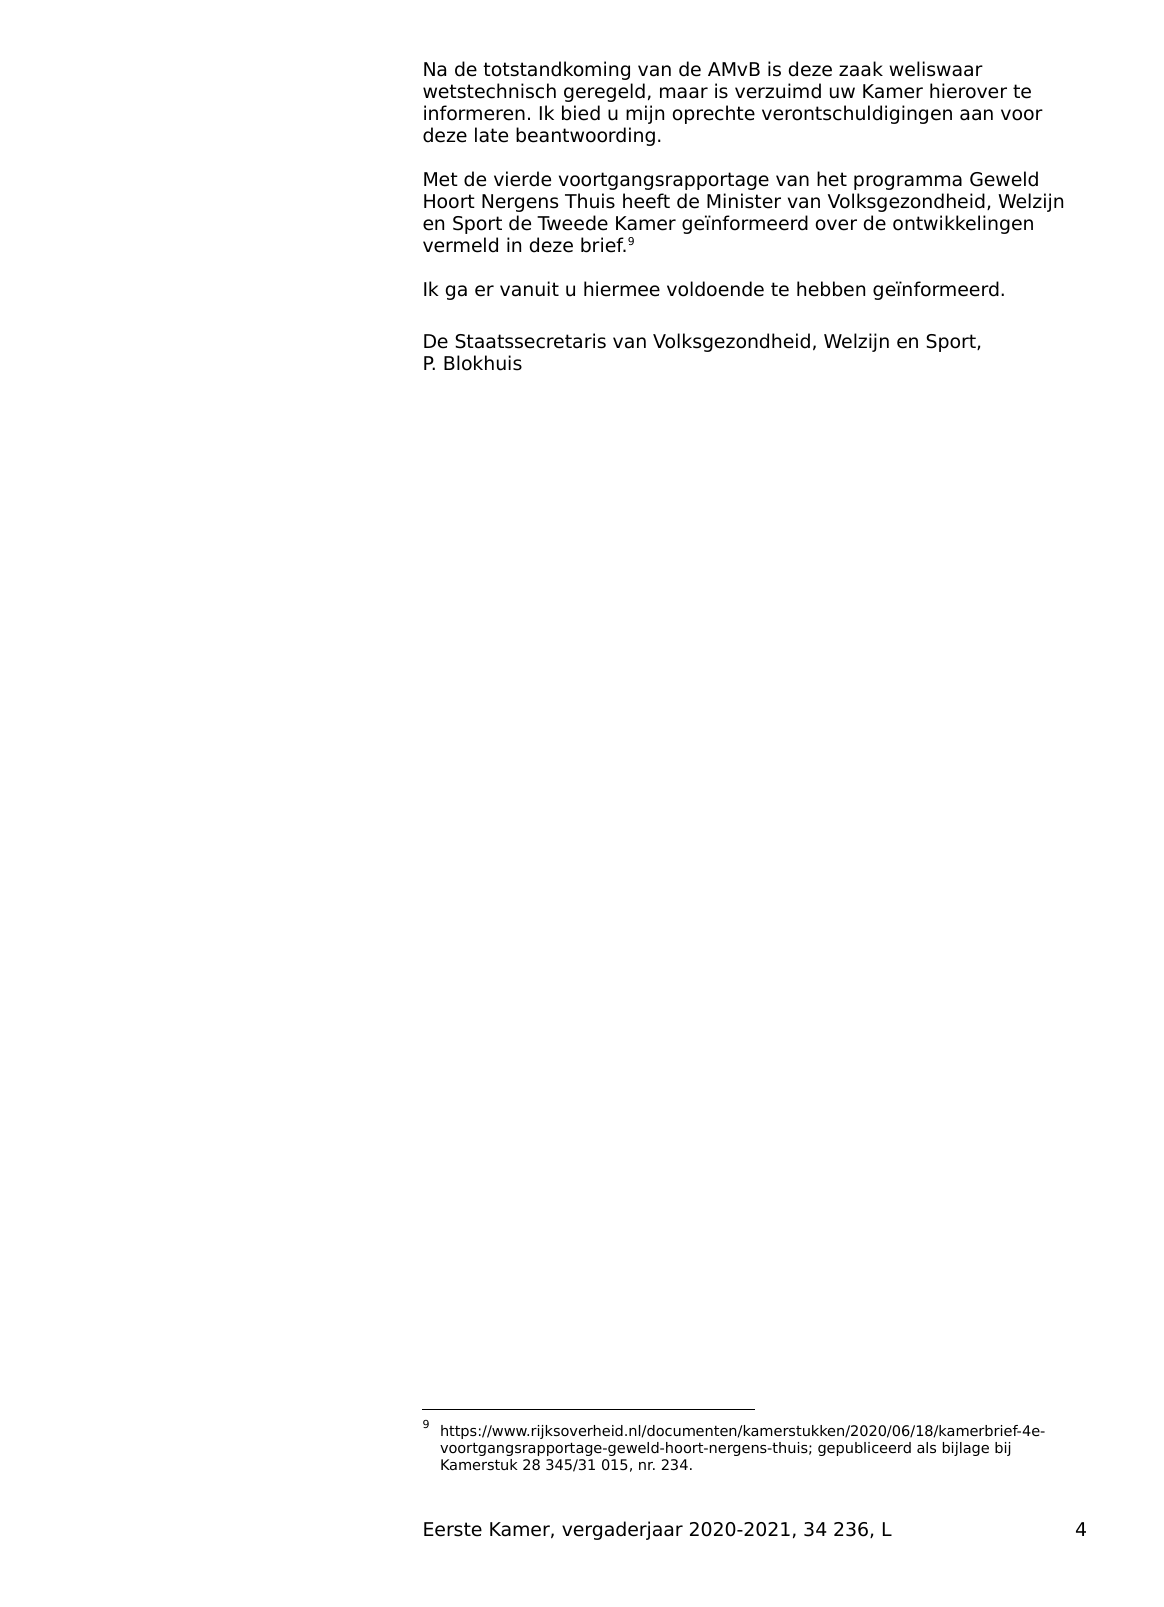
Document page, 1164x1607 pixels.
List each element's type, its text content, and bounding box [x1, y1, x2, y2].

text Met de vierde voortgangsrapportage van het programma Geweld Hoort Nergens Thuis heeft de Minister van Volksgezondheid, Welzijn en Sport de Tweede Kamer geïnformeerd over de ontwikkelingen vermeld in deze brief. [422, 169, 1087, 257]
text https://www.rijksoverheid.nl/documenten/kamerstukken/2020/06/18/kamerbrief-4e-voortgangsrapportage-geweld-hoort-nergens-thuis; gepubliceerd als bijlage bij Kamerstuk 28 345/31 015, nr. 234. [422, 1418, 1087, 1474]
text Ik ga er vanuit u hiermee voldoende te hebben geïnformeerd. [422, 279, 1087, 301]
text Na de totstandkoming van de AMvB is deze zaak weliswaar wetstechnisch geregeld, maar is verzuimd uw Kamer hierover te informeren. Ik bied u mijn oprechte verontschuldigingen aan voor deze late beantwoording. [422, 59, 1087, 147]
text De Staatssecretaris van Volksgezondheid, Welzijn en Sport, P. Blokhuis [422, 331, 1087, 375]
